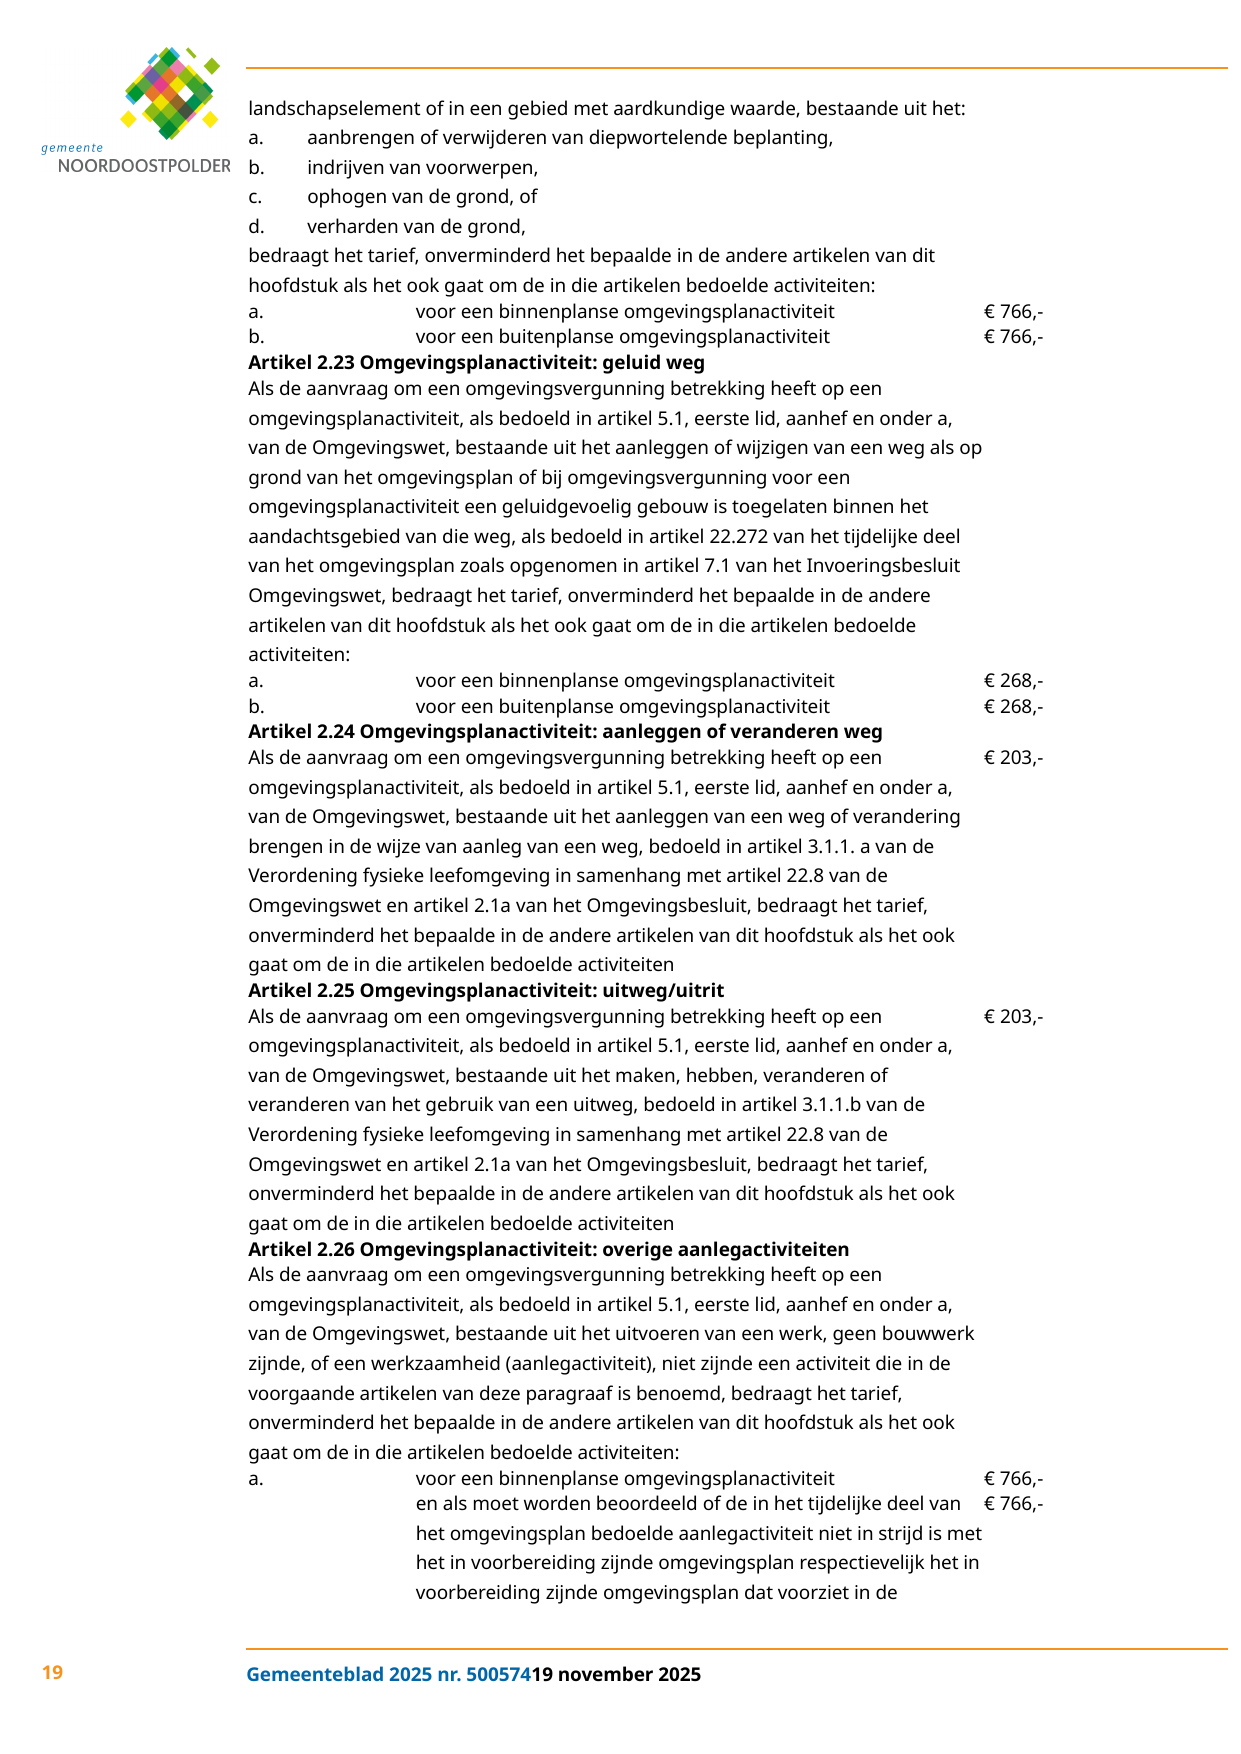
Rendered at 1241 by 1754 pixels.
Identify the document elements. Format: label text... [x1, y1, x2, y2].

table_cell € 268,- [984, 693, 1152, 719]
table_cell Als de aanvraag om een omgevingsvergunning betrekking heeft op een omgevingsplanactiviteit, als bedoeld in artikel 5.1, eerste lid, aanhef en onder a, van de Omgevingswet, bestaande uit het aanleggen van een weg of verandering brengen in de wijze van aanleg van een weg, bedoeld in artikel 3.1.1. a van de Verordening fysieke leefomgeving in samenhang met artikel 22.8 van de Omgevingswet en artikel 2.1a van het Omgevingsbesluit, bedraagt het tarief, onverminderd het bepaalde in de andere artikelen van dit hoofdstuk als het ook gaat om de in die artikelen bedoelde activiteiten [248, 744, 984, 977]
table_cell voor een buitenplanse omgevingsplanactiviteit [416, 693, 984, 719]
table_cell voor een binnenplanse omgevingsplanactiviteit [416, 1465, 984, 1490]
table_cell € 203,- [984, 744, 1152, 977]
table_cell € 766,- [984, 1490, 1152, 1605]
table_cell € 766,- [984, 298, 1152, 324]
table_cell voor een binnenplanse omgevingsplanactiviteit [416, 667, 984, 693]
table_cell [984, 977, 1152, 1003]
table_cell Als de aanvraag om een omgevingsvergunning betrekking heeft op een omgevingsplanactiviteit, als bedoeld in artikel 5.1, eerste lid, aanhef en onder a, van de Omgevingswet, bestaande uit het uitvoeren van een werk, geen bouwwerk zijnde, of een werkzaamheid (aanlegactiviteit), niet zijnde een activiteit die in de voorgaande artikelen van deze paragraaf is benoemd, bedraagt het tarief, onverminderd het bepaalde in de andere artikelen van dit hoofdstuk als het ook gaat om de in die artikelen bedoelde activiteiten: [248, 1261, 984, 1465]
table_cell Als de aanvraag om een omgevingsvergunning betrekking heeft op een omgevingsplanactiviteit, als bedoeld in artikel 5.1, eerste lid, aanhef en onder a, van de Omgevingswet, bestaande uit het maken, hebben, veranderen of veranderen van het gebruik van een uitweg, bedoeld in artikel 3.1.1.b van de Verordening fysieke leefomgeving in samenhang met artikel 22.8 van de Omgevingswet en artikel 2.1a van het Omgevingsbesluit, bedraagt het tarief, onverminderd het bepaalde in de andere artikelen van dit hoofdstuk als het ook gaat om de in die artikelen bedoelde activiteiten [248, 1003, 984, 1236]
table_cell landschapselement of in een gebied met aardkundige waarde, bestaande uit het: aanbrengen of verwijderen van diepwortelende beplanting, indrijven van voorwerpen, ophogen van de grond, of verharden van de grond, bedraagt het tarief, onverminderd het bepaalde in de andere artikelen van dit hoofdstuk als het ook gaat om de in die artikelen bedoelde activiteiten: [248, 95, 984, 298]
table_cell b. [248, 324, 416, 349]
table_cell Als de aanvraag om een omgevingsvergunning betrekking heeft op een omgevingsplanactiviteit, als bedoeld in artikel 5.1, eerste lid, aanhef en onder a, van de Omgevingswet, bestaande uit het aanleggen of wijzigen van een weg als op grond van het omgevingsplan of bij omgevingsvergunning voor een omgevingsplanactiviteit een geluidgevoelig gebouw is toegelaten binnen het aandachtsgebied van die weg, als bedoeld in artikel 22.272 van het tijdelijke deel van het omgevingsplan zoals opgenomen in artikel 7.1 van het Invoeringsbesluit Omgevingswet, bedraagt het tarief, onverminderd het bepaalde in de andere artikelen van dit hoofdstuk als het ook gaat om de in die artikelen bedoelde activiteiten: [248, 375, 984, 667]
table_cell Artikel 2.26 Omgevingsplanactiviteit: overige aanlegactiviteiten [248, 1236, 984, 1261]
table_cell a. [248, 667, 416, 693]
table_cell € 766,- [984, 1465, 1152, 1490]
table_cell € 766,- [984, 324, 1152, 349]
table_cell [984, 719, 1152, 744]
table_cell [984, 350, 1152, 375]
table_cell b. [248, 693, 416, 719]
table_cell a. [248, 298, 416, 324]
table_cell [984, 95, 1152, 298]
table_cell en als moet worden beoordeeld of de in het tijdelijke deel van het omgevingsplan bedoelde aanlegactiviteit niet in strijd is met het in voorbereiding zijnde omgevingsplan respectievelijk het in voorbereiding zijnde omgevingsplan dat voorziet in de [416, 1490, 984, 1605]
table_cell voor een binnenplanse omgevingsplanactiviteit [416, 298, 984, 324]
table_cell [984, 375, 1152, 667]
table_cell € 268,- [984, 667, 1152, 693]
picture [41, 47, 231, 172]
table_cell Artikel 2.25 Omgevingsplanactiviteit: uitweg/uitrit [248, 977, 984, 1003]
table_cell [984, 1236, 1152, 1261]
table_cell € 203,- [984, 1003, 1152, 1236]
table_cell Artikel 2.24 Omgevingsplanactiviteit: aanleggen of veranderen weg [248, 719, 984, 744]
table_cell [984, 1261, 1152, 1465]
table_cell [248, 1490, 416, 1605]
table_cell a. [248, 1465, 416, 1490]
table_cell Artikel 2.23 Omgevingsplanactiviteit: geluid weg [248, 350, 984, 375]
table_cell voor een buitenplanse omgevingsplanactiviteit [416, 324, 984, 349]
